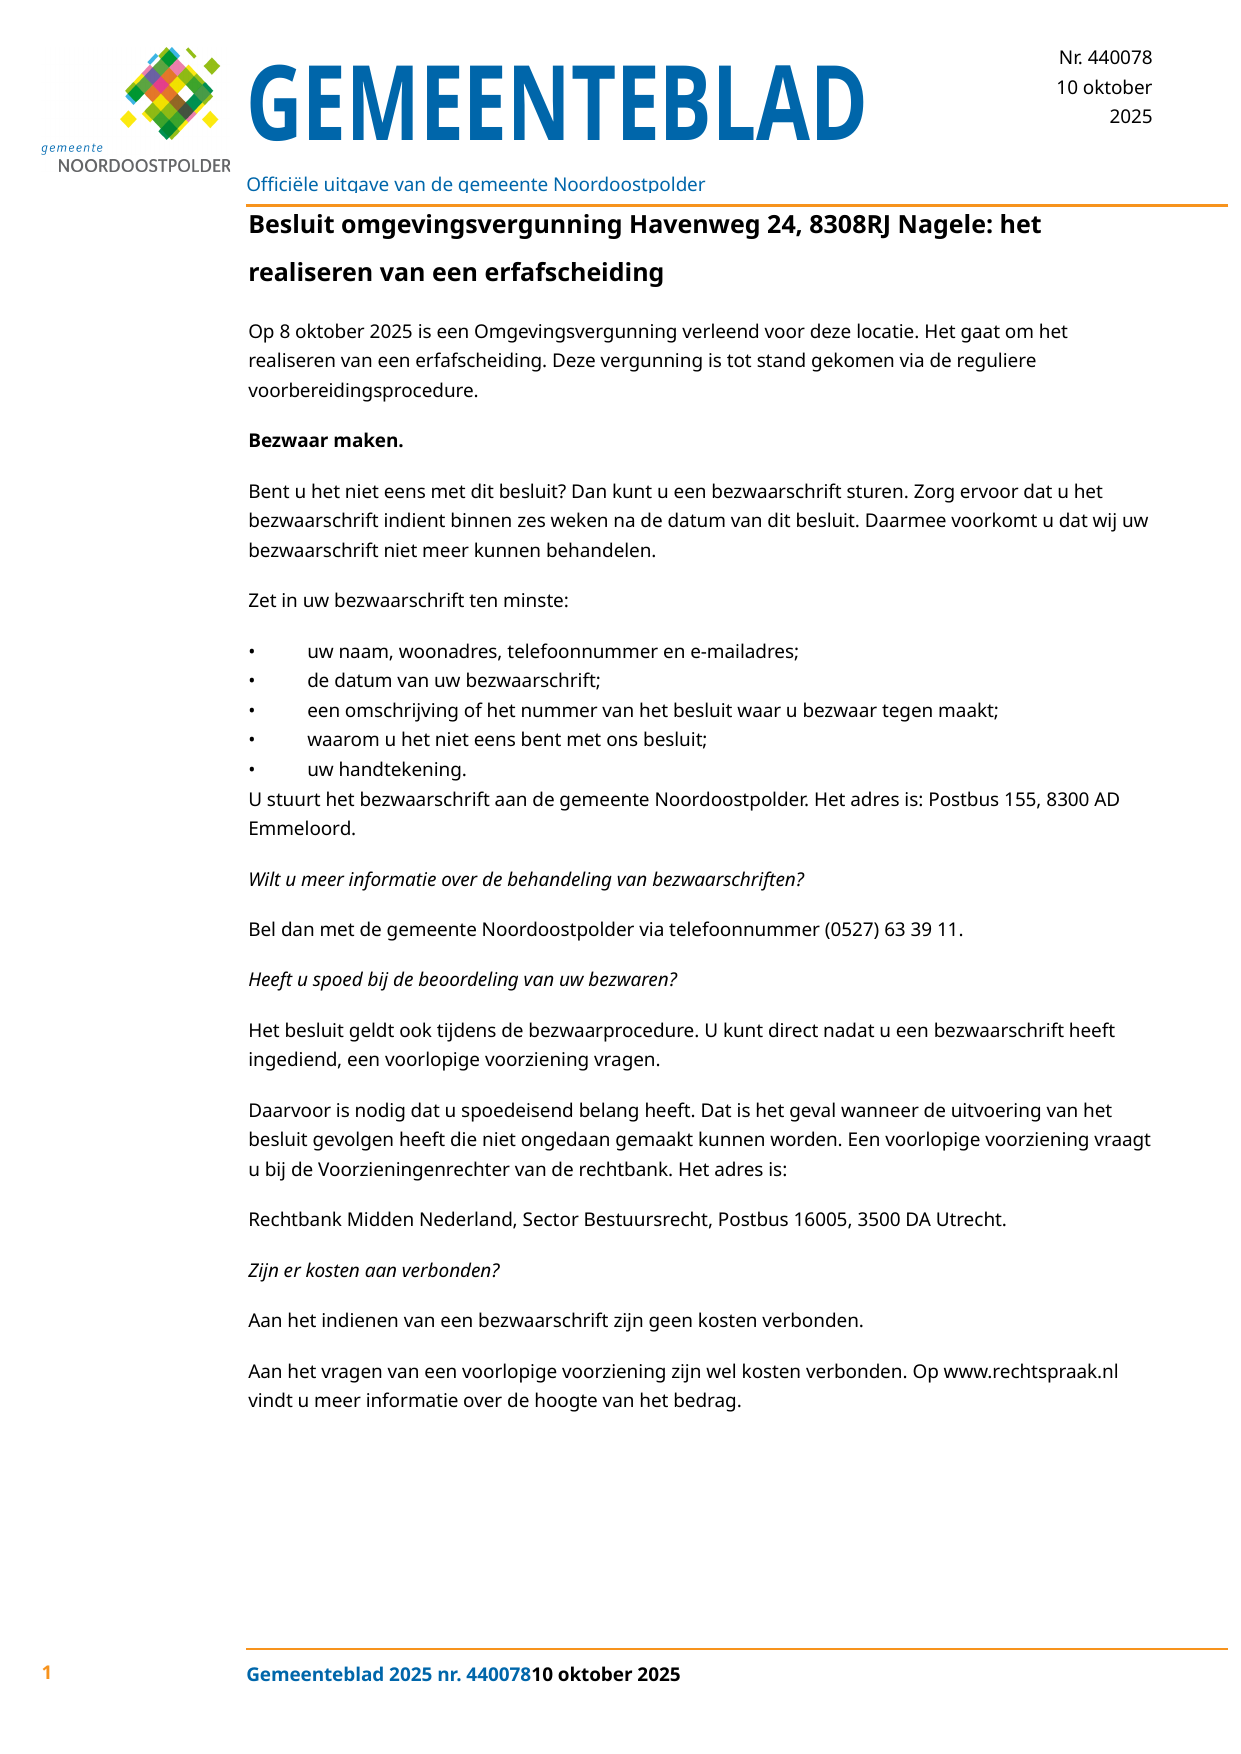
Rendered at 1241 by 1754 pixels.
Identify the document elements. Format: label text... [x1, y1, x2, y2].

text Wilt u meer informatie over de behandeling van bezwaarschriften? [248, 866, 1152, 892]
text Bel dan met de gemeente Noordoostpolder via telefoonnummer (0527) 63 39 11. [248, 916, 1152, 942]
text Op 8 oktober 2025 is een Omgevingsvergunning verleend voor deze locatie. Het gaat om het realiseren van een erfafscheiding. Deze vergunning is tot stand gekomen via de reguliere voorbereidingsprocedure. [248, 318, 1152, 403]
text Zet in uw bezwaarschrift ten minste: [248, 587, 1152, 613]
list uw handtekening. [248, 756, 1152, 782]
text Besluit omgevingsvergunning Havenweg 24, 8308RJ Nagele: het realiseren van een erfafscheiding [248, 207, 1152, 288]
text Rechtbank Midden Nederland, Sector Bestuursrecht, Postbus 16005, 3500 DA Utrecht. [248, 1207, 1152, 1232]
list uw naam, woonadres, telefoonnummer en e-mailadres; [248, 638, 1152, 664]
text Het besluit geldt ook tijdens de bezwaarprocedure. U kunt direct nadat u een bezwaarschrift heeft ingediend, een voorlopige voorziening vragen. [248, 1017, 1152, 1072]
text Zijn er kosten aan verbonden? [248, 1257, 1152, 1283]
text Aan het vragen van een voorlopige voorziening zijn wel kosten verbonden. Op www.rechtspraak.nl vindt u meer informatie over de hoogte van het bedrag. [248, 1358, 1152, 1413]
text Heeft u spoed bij de beoordeling van uw bezwaren? [248, 967, 1152, 992]
text U stuurt het bezwaarschrift aan de gemeente Noordoostpolder. Het adres is: Postbus 155, 8300 AD Emmeloord. [248, 786, 1152, 841]
text Bent u het niet eens met dit besluit? Dan kunt u een bezwaarschrift sturen. Zorg ervoor dat u het bezwaarschrift indient binnen zes weken na de datum van dit besluit. Daarmee voorkomt u dat wij uw bezwaarschrift niet meer kunnen behandelen. [248, 478, 1152, 563]
list waarom u het niet eens bent met ons besluit; [248, 727, 1152, 752]
text Aan het indienen van een bezwaarschrift zijn geen kosten verbonden. [248, 1307, 1152, 1333]
picture [41, 47, 231, 172]
list een omschrijving of het nummer van het besluit waar u bezwaar tegen maakt; [248, 697, 1152, 723]
list de datum van uw bezwaarschrift; [248, 667, 1152, 693]
text Bezwaar maken. [248, 427, 1152, 453]
text Daarvoor is nodig dat u spoedeisend belang heeft. Dat is het geval wanneer de uitvoering van het besluit gevolgen heeft die niet ongedaan gemaakt kunnen worden. Een voorlopige voorziening vraagt u bij de Voorzieningenrechter van de rechtbank. Het adres is: [248, 1097, 1152, 1182]
